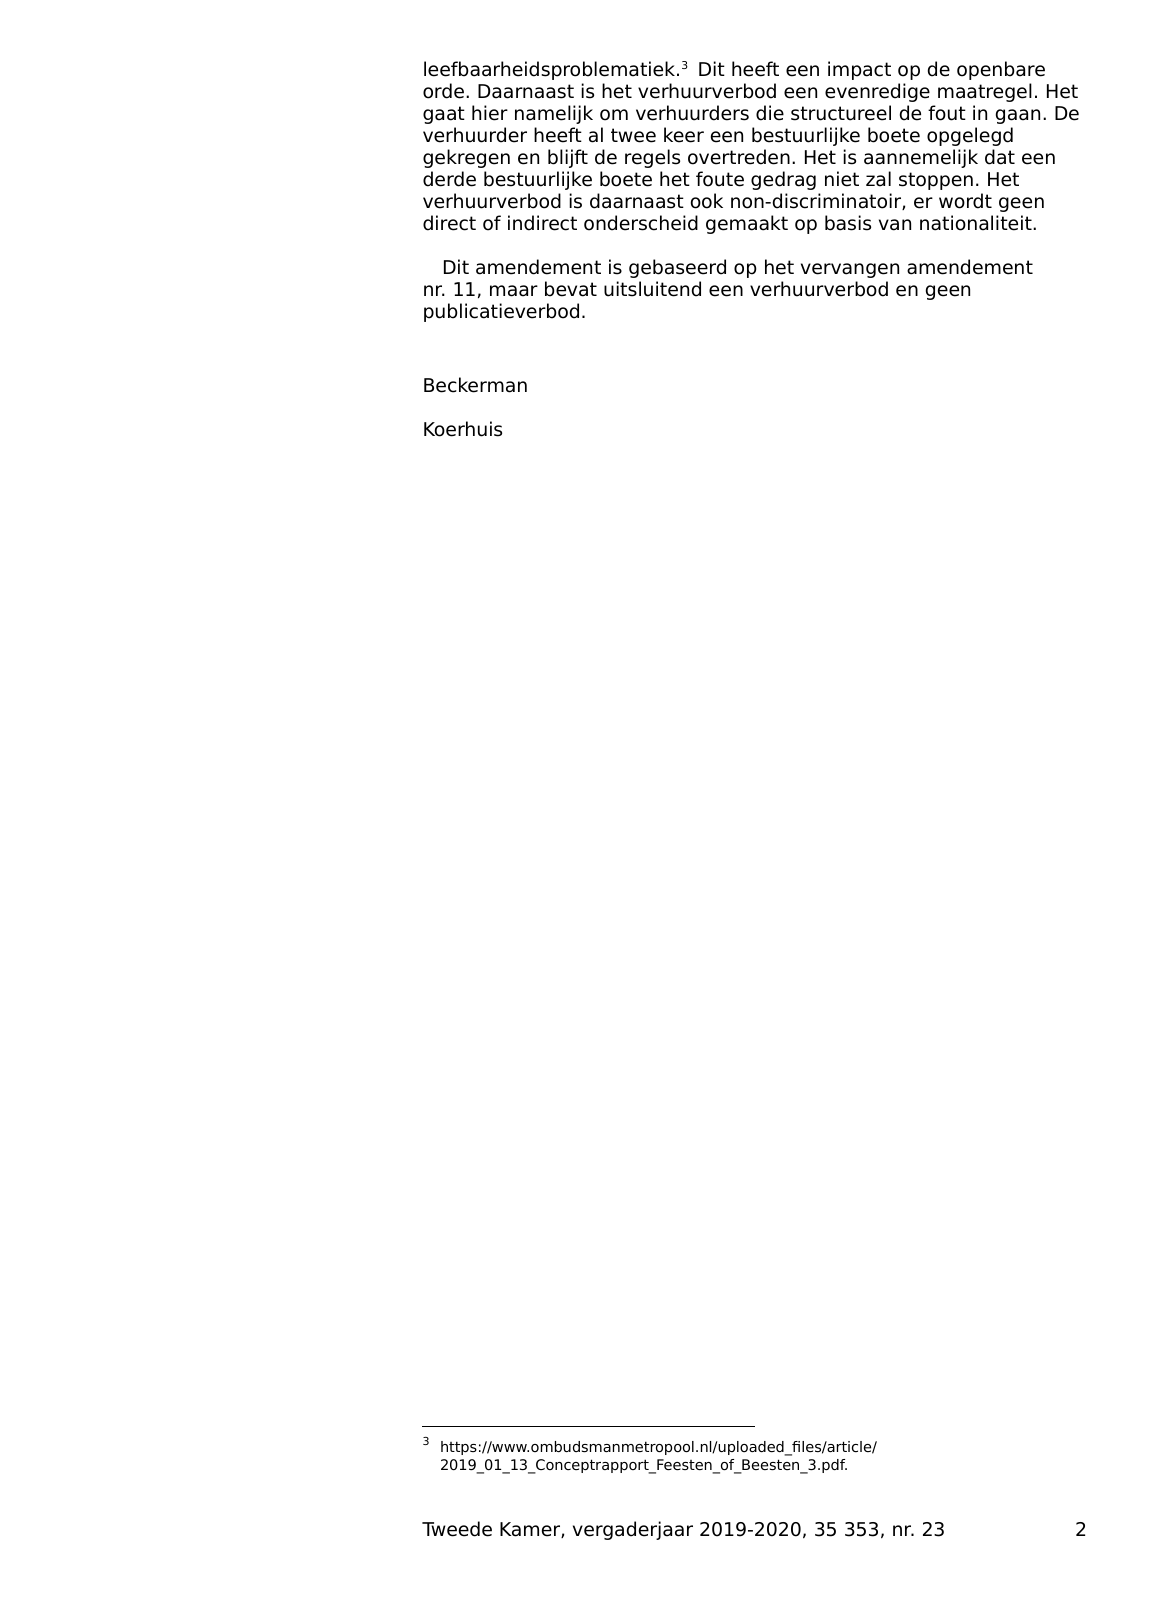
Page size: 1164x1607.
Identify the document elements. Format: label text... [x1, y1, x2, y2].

text Dit amendement is gebaseerd op het vervangen amendement nr. 11, maar bevat uitsluitend een verhuurverbod en geen publicatieverbod. [422, 257, 1087, 323]
text Beckerman Koerhuis [422, 353, 1087, 441]
text leefbaarheidsproblematiek. Dit heeft een impact op de openbare orde. Daarnaast is het verhuurverbod een evenredige maatregel. Het gaat hier namelijk om verhuurders die structureel de fout in gaan. De verhuurder heeft al twee keer een bestuurlijke boete opgelegd gekregen en blijft de regels overtreden. Het is aannemelijk dat een derde bestuurlijke boete het foute gedrag niet zal stoppen. Het verhuurverbod is daarnaast ook non-discriminatoir, er wordt geen direct of indirect onderscheid gemaakt op basis van nationaliteit. [422, 59, 1087, 235]
text https://www.ombudsmanmetropool.nl/uploaded_files/article/2019_01_13_Conceptrapport_Feesten_of_Beesten_3.pdf. [422, 1435, 1087, 1474]
